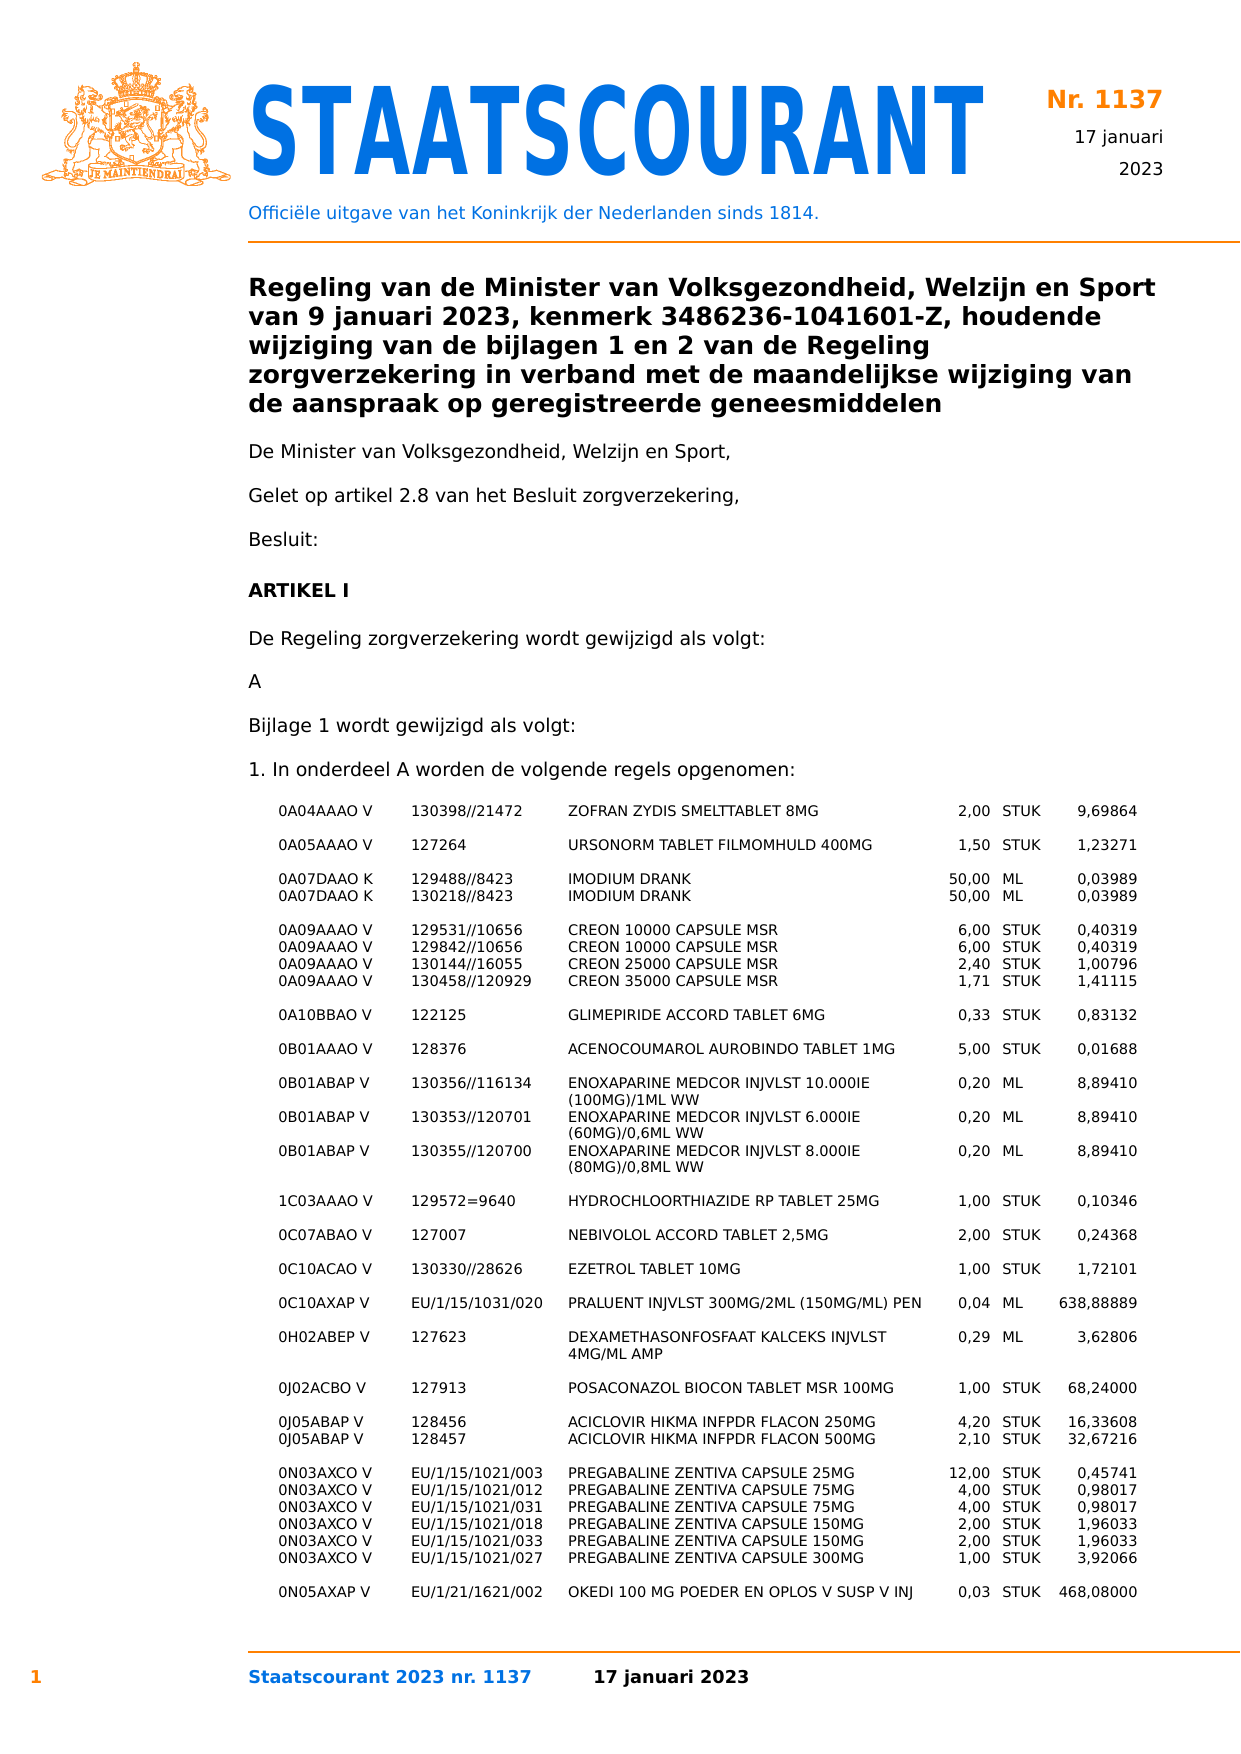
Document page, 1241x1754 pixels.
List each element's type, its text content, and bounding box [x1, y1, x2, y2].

table_cell EU/1/21/1621/002 [405, 1584, 562, 1601]
table_cell ACICLOVIR HIKMA INFPDR FLACON 500MG [562, 1431, 940, 1448]
table_cell [1143, 939, 1163, 956]
table_cell PREGABALINE ZENTIVA CAPSULE 75MG [562, 1499, 940, 1516]
table_cell STUK [996, 939, 1050, 956]
table_cell [1143, 837, 1163, 854]
table_cell PREGABALINE ZENTIVA CAPSULE 75MG [562, 1482, 940, 1499]
table_cell 0N03AXCO V [278, 1516, 405, 1533]
table_cell [1143, 1584, 1163, 1601]
table_cell 0A09AAAO V [278, 973, 405, 989]
table_cell 1,96033 [1050, 1533, 1143, 1550]
table_cell ENOXAPARINE MEDCOR INJVLST 8.000IE (80MG)/0,8ML WW [562, 1143, 940, 1176]
table_cell STUK [996, 1227, 1050, 1244]
table_cell OKEDI 100 MG POEDER EN OPLOS V SUSP V INJ [562, 1584, 940, 1601]
table_cell [1143, 956, 1163, 973]
table_cell EZETROL TABLET 10MG [562, 1261, 940, 1278]
table_cell 1,23271 [1050, 837, 1143, 854]
table_cell 0N03AXCO V [278, 1465, 405, 1482]
table_cell [1143, 1431, 1163, 1448]
table_cell 4,20 [940, 1414, 996, 1431]
table_cell STUK [996, 1482, 1050, 1499]
table_cell 50,00 [940, 871, 996, 888]
table_cell PREGABALINE ZENTIVA CAPSULE 300MG [562, 1550, 940, 1567]
table_cell PREGABALINE ZENTIVA CAPSULE 150MG [562, 1533, 940, 1550]
table_cell [1143, 1499, 1163, 1516]
table_cell 0,04 [940, 1295, 996, 1312]
table_cell 0,45741 [1050, 1465, 1143, 1482]
table_cell 0H02ABEP V [278, 1329, 405, 1363]
table_cell 638,88889 [1050, 1295, 1143, 1312]
table_cell EU/1/15/1021/012 [405, 1482, 562, 1499]
text 1. In onderdeel A worden de volgende regels opgenomen: [248, 759, 1163, 781]
table_cell Officiële uitgave van het Koninkrijk der Nederlanden sinds 1814. [248, 203, 1240, 241]
table_cell 0A09AAAO V [278, 956, 405, 973]
table_cell 0,40319 [1050, 922, 1143, 939]
table_cell PREGABALINE ZENTIVA CAPSULE 25MG [562, 1465, 940, 1482]
table_cell ML [996, 1295, 1050, 1312]
table_header 9,69864 [1050, 803, 1143, 820]
table_cell [278, 1363, 1163, 1380]
table_cell 0J05ABAP V [278, 1414, 405, 1431]
text Gelet op artikel 2.8 van het Besluit zorgverzekering, [248, 484, 1163, 507]
table_cell 0C10ACAO V [278, 1261, 405, 1278]
text Bijlage 1 wordt gewijzigd als volgt: [248, 715, 1163, 737]
table_cell [278, 1058, 1163, 1074]
table_cell [1143, 888, 1163, 905]
table_cell [1143, 1193, 1163, 1210]
table_cell [278, 854, 1163, 871]
table_cell 0,03989 [1050, 888, 1143, 905]
table_cell STUK [996, 1414, 1050, 1431]
table_cell 0,98017 [1050, 1482, 1143, 1499]
table_cell 0,20 [940, 1075, 996, 1108]
table_cell CREON 10000 CAPSULE MSR [562, 922, 940, 939]
table_header [25, 62, 248, 241]
table_cell STUK [996, 1516, 1050, 1533]
table_cell [1143, 1007, 1163, 1023]
table_cell 0,20 [940, 1109, 996, 1142]
table_cell [1143, 1414, 1163, 1431]
table_cell [1143, 973, 1163, 989]
table_cell 1,41115 [1050, 973, 1143, 989]
table_cell 5,00 [940, 1041, 996, 1057]
table_cell 0B01ABAP V [278, 1143, 405, 1176]
table_cell 0A10BBAO V [278, 1007, 405, 1023]
table_header 0A04AAAO V [278, 803, 405, 820]
table_cell [278, 1244, 1163, 1261]
table_cell GLIMEPIRIDE ACCORD TABLET 6MG [562, 1007, 940, 1023]
table_cell 0,03 [940, 1584, 996, 1601]
table_cell 2,00 [940, 1227, 996, 1244]
table_cell 127264 [405, 837, 562, 854]
table_cell 0,40319 [1050, 939, 1143, 956]
table_cell 129531//10656 [405, 922, 562, 939]
table_cell 0B01AAAO V [278, 1041, 405, 1057]
table_cell ML [996, 888, 1050, 905]
table_cell [278, 1024, 1163, 1041]
table_cell 0B01ABAP V [278, 1109, 405, 1142]
table_cell [1143, 1380, 1163, 1397]
table_cell [278, 1176, 1163, 1193]
table_cell [278, 820, 1163, 837]
table_cell 0A09AAAO V [278, 922, 405, 939]
table_cell 1,00 [940, 1261, 996, 1278]
table_cell 2,10 [940, 1431, 996, 1448]
table_cell [278, 1278, 1163, 1295]
table_cell [278, 1210, 1163, 1227]
table_cell 0,33 [940, 1007, 996, 1023]
table_cell STUK [996, 973, 1050, 989]
table_cell IMODIUM DRANK [562, 888, 940, 905]
table_cell STUK [996, 1041, 1050, 1057]
picture [41, 62, 231, 186]
table_cell 32,67216 [1050, 1431, 1143, 1448]
table_cell 1,00 [940, 1193, 996, 1210]
table_cell [1143, 1109, 1163, 1142]
table_cell ACICLOVIR HIKMA INFPDR FLACON 250MG [562, 1414, 940, 1431]
table_cell 130353//120701 [405, 1109, 562, 1142]
table_cell 0N03AXCO V [278, 1533, 405, 1550]
table_cell 130218//8423 [405, 888, 562, 905]
table_cell STUK [996, 1533, 1050, 1550]
table_cell 0,24368 [1050, 1227, 1143, 1244]
table_cell 8,89410 [1050, 1143, 1143, 1176]
table_header Nr. 1137 [998, 62, 1240, 121]
table_cell 0A09AAAO V [278, 939, 405, 956]
table_cell STUK [996, 837, 1050, 854]
table_cell 2,00 [940, 1533, 996, 1550]
table_cell 127007 [405, 1227, 562, 1244]
table_cell 6,00 [940, 939, 996, 956]
table_cell 2,00 [940, 1516, 996, 1533]
text De Minister van Volksgezondheid, Welzijn en Sport, [248, 441, 1163, 463]
table_cell URSONORM TABLET FILMOMHULD 400MG [562, 837, 940, 854]
table_cell 1,00 [940, 1380, 996, 1397]
table_cell 130356//116134 [405, 1075, 562, 1108]
table_cell 2023 [998, 153, 1240, 203]
table_cell 1C03AAAO V [278, 1193, 405, 1210]
table_cell CREON 25000 CAPSULE MSR [562, 956, 940, 973]
table_cell [278, 1397, 1163, 1414]
table_cell 0,29 [940, 1329, 996, 1363]
table_cell STUK [996, 1465, 1050, 1482]
table_cell 0,10346 [1050, 1193, 1143, 1210]
table_cell 122125 [405, 1007, 562, 1023]
table_cell 68,24000 [1050, 1380, 1143, 1397]
table_cell STUK [996, 1007, 1050, 1023]
table_cell 130144//16055 [405, 956, 562, 973]
table_cell 0A07DAAO K [278, 871, 405, 888]
subtitle Regeling van de Minister van Volksgezondheid, Welzijn en Sport van 9 januari 2023, kenmerk 3486236-1041601-Z, houdende wijziging van de bijlagen 1 en 2 van de Regeling zorgverzekering in verband met de maandelijkse wijziging van de aanspraak op geregistreerde geneesmiddelen [248, 273, 1163, 419]
table_cell [278, 1312, 1163, 1329]
table_cell 4,00 [940, 1499, 996, 1516]
table_cell [1143, 1465, 1163, 1482]
table_cell 0C10AXAP V [278, 1295, 405, 1312]
table_cell [1143, 871, 1163, 888]
table_cell 129488//8423 [405, 871, 562, 888]
table_cell STUK [996, 1261, 1050, 1278]
table_cell NEBIVOLOL ACCORD TABLET 2,5MG [562, 1227, 940, 1244]
table_cell 0C07ABAO V [278, 1227, 405, 1244]
subtitle ARTIKEL I [248, 580, 1163, 602]
table_cell [1143, 1041, 1163, 1057]
table_cell 128457 [405, 1431, 562, 1448]
table_cell 127623 [405, 1329, 562, 1363]
table_cell ML [996, 1143, 1050, 1176]
table_cell ML [996, 1109, 1050, 1142]
table_cell 1,71 [940, 973, 996, 989]
table_cell STUK [996, 1193, 1050, 1210]
table_cell [278, 1448, 1163, 1465]
table_cell [1143, 1227, 1163, 1244]
table_cell [278, 1567, 1163, 1584]
table_cell 468,08000 [1050, 1584, 1143, 1601]
table_cell STUK [996, 1499, 1050, 1516]
table_header STUK [996, 803, 1050, 820]
table_cell [1143, 1482, 1163, 1499]
table_cell 129572=9640 [405, 1193, 562, 1210]
table_cell PREGABALINE ZENTIVA CAPSULE 150MG [562, 1516, 940, 1533]
table_cell 8,89410 [1050, 1109, 1143, 1142]
table_cell 1,96033 [1050, 1516, 1143, 1533]
table_cell ENOXAPARINE MEDCOR INJVLST 10.000IE (100MG)/1ML WW [562, 1075, 940, 1108]
table_cell [278, 905, 1163, 922]
table_cell STUK [996, 922, 1050, 939]
table_cell 0A07DAAO K [278, 888, 405, 905]
table_cell EU/1/15/1031/020 [405, 1295, 562, 1312]
table_cell PRALUENT INJVLST 300MG/2ML (150MG/ML) PEN [562, 1295, 940, 1312]
table_cell 0,83132 [1050, 1007, 1143, 1023]
table_cell 3,62806 [1050, 1329, 1143, 1363]
table_cell 130330//28626 [405, 1261, 562, 1278]
table_cell 0,01688 [1050, 1041, 1143, 1057]
table_cell EU/1/15/1021/033 [405, 1533, 562, 1550]
table_cell 0J05ABAP V [278, 1431, 405, 1448]
table_cell 0,03989 [1050, 871, 1143, 888]
table_cell [278, 990, 1163, 1007]
table_cell [1143, 1329, 1163, 1363]
table_cell DEXAMETHASONFOSFAAT KALCEKS INJVLST 4MG/ML AMP [562, 1329, 940, 1363]
table_cell [1143, 1295, 1163, 1312]
table_cell [1143, 1261, 1163, 1278]
table_cell CREON 35000 CAPSULE MSR [562, 973, 940, 989]
table_cell STUK [996, 1550, 1050, 1567]
table_cell ML [996, 1075, 1050, 1108]
table_cell [1143, 1533, 1163, 1550]
table_cell ENOXAPARINE MEDCOR INJVLST 6.000IE (60MG)/0,6ML WW [562, 1109, 940, 1142]
table_cell 0,98017 [1050, 1499, 1143, 1516]
table_cell 6,00 [940, 922, 996, 939]
table_cell 1,00 [940, 1550, 996, 1567]
table_header [1143, 803, 1163, 820]
table_cell IMODIUM DRANK [562, 871, 940, 888]
table_cell ACENOCOUMAROL AUROBINDO TABLET 1MG [562, 1041, 940, 1057]
table_cell 0J02ACBO V [278, 1380, 405, 1397]
table_cell 129842//10656 [405, 939, 562, 956]
table_cell 0N05AXAP V [278, 1584, 405, 1601]
table_cell 1,72101 [1050, 1261, 1143, 1278]
table_cell 130355//120700 [405, 1143, 562, 1176]
table_cell STUK [996, 1584, 1050, 1601]
table_cell 0,20 [940, 1143, 996, 1176]
table_cell 0B01ABAP V [278, 1075, 405, 1108]
table_cell 127913 [405, 1380, 562, 1397]
table_cell 1,00796 [1050, 956, 1143, 973]
table_cell STUK [996, 956, 1050, 973]
table_cell 130458//120929 [405, 973, 562, 989]
table_cell 128376 [405, 1041, 562, 1057]
table_cell 2,40 [940, 956, 996, 973]
table_cell 12,00 [940, 1465, 996, 1482]
text Besluit: [248, 528, 1163, 550]
table_cell 0N03AXCO V [278, 1550, 405, 1567]
table_cell 50,00 [940, 888, 996, 905]
table_cell 8,89410 [1050, 1075, 1143, 1108]
table_cell 0A05AAAO V [278, 837, 405, 854]
table_cell POSACONAZOL BIOCON TABLET MSR 100MG [562, 1380, 940, 1397]
table_cell ML [996, 1329, 1050, 1363]
table_cell EU/1/15/1021/031 [405, 1499, 562, 1516]
table_header 130398//21472 [405, 803, 562, 820]
table_cell ML [996, 871, 1050, 888]
table_header STAATSCOURANT [248, 62, 998, 203]
table_cell CREON 10000 CAPSULE MSR [562, 939, 940, 956]
table_cell [1143, 1143, 1163, 1176]
table_cell EU/1/15/1021/003 [405, 1465, 562, 1482]
table_cell 128456 [405, 1414, 562, 1431]
table_cell [1143, 1550, 1163, 1567]
table_cell EU/1/15/1021/027 [405, 1550, 562, 1567]
table_cell 4,00 [940, 1482, 996, 1499]
table_cell 0N03AXCO V [278, 1499, 405, 1516]
table_cell 17 januari [998, 121, 1240, 153]
table_cell 3,92066 [1050, 1550, 1143, 1567]
text De Regeling zorgverzekering wordt gewijzigd als volgt: [248, 627, 1163, 649]
table_cell STUK [996, 1431, 1050, 1448]
text A [248, 671, 1163, 693]
table_header 2,00 [940, 803, 996, 820]
table_cell STUK [996, 1380, 1050, 1397]
table_cell [1143, 922, 1163, 939]
table_cell 0N03AXCO V [278, 1482, 405, 1499]
table_cell 16,33608 [1050, 1414, 1143, 1431]
table_cell [1143, 1075, 1163, 1108]
table_header ZOFRAN ZYDIS SMELTTABLET 8MG [562, 803, 940, 820]
table_cell [1143, 1516, 1163, 1533]
table_cell HYDROCHLOORTHIAZIDE RP TABLET 25MG [562, 1193, 940, 1210]
table_cell 1,50 [940, 837, 996, 854]
table_cell EU/1/15/1021/018 [405, 1516, 562, 1533]
